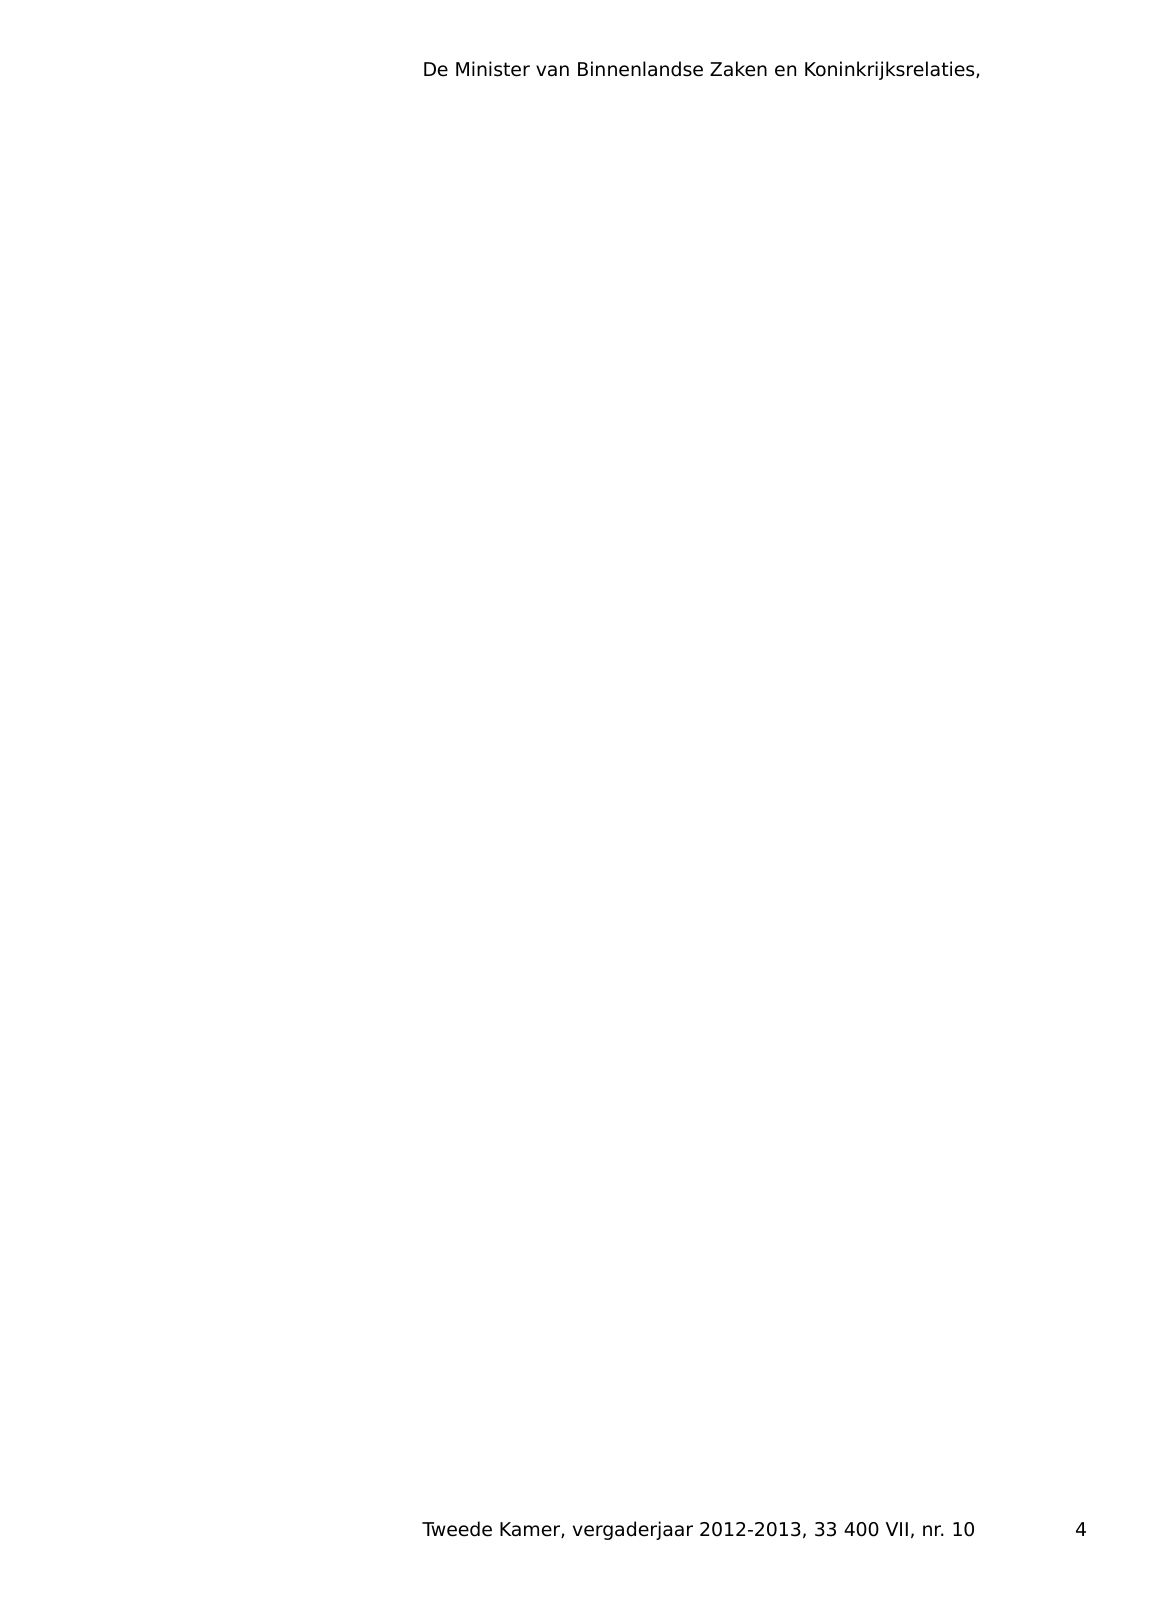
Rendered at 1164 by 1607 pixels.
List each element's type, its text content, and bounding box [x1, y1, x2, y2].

text De Minister van Binnenlandse Zaken en Koninkrijksrelaties, [422, 59, 1087, 81]
